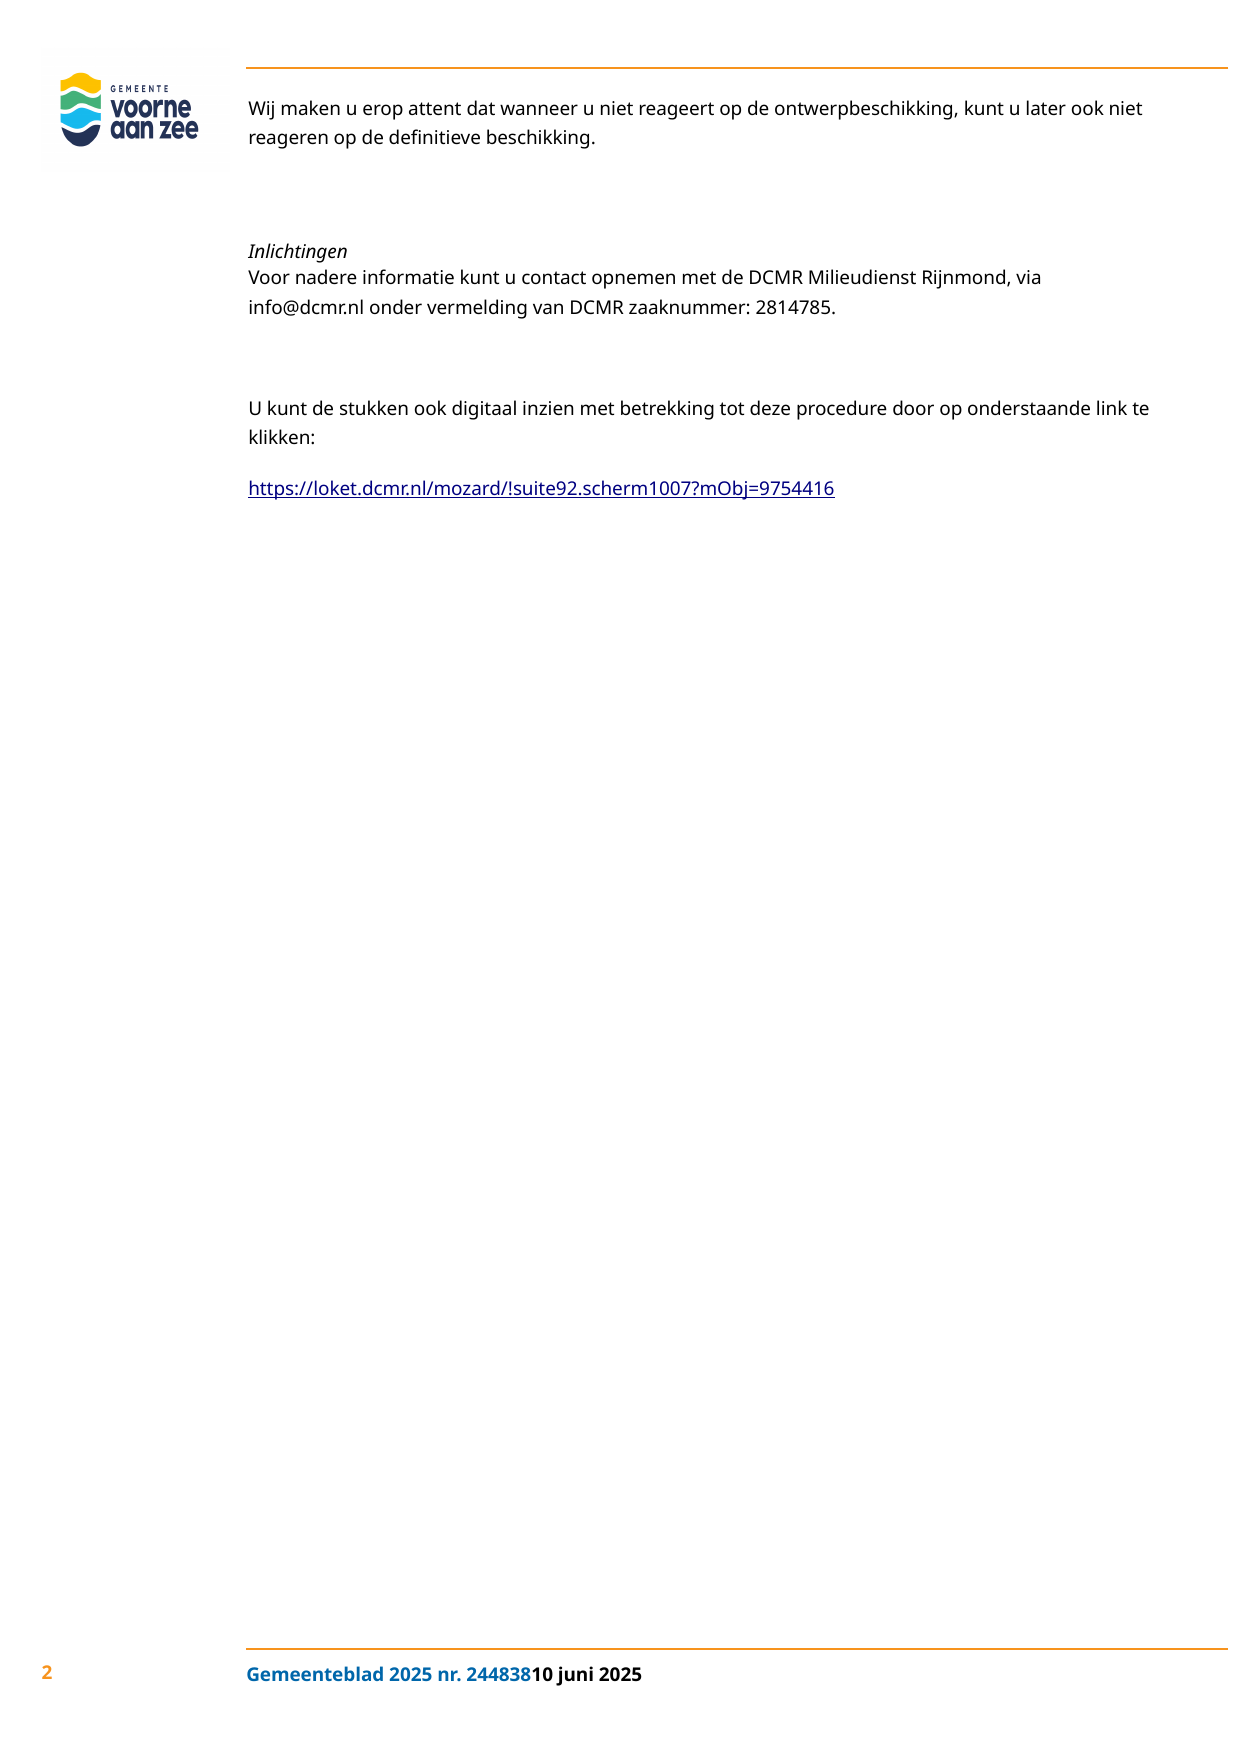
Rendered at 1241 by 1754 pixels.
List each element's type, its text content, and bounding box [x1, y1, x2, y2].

text U kunt de stukken ook digitaal inzien met betrekking tot deze procedure door op onderstaande link te klikken: [248, 395, 1152, 450]
text Inlichtingen [248, 239, 1152, 264]
text Wij maken u erop attent dat wanneer u niet reageert op de ontwerpbeschikking, kunt u later ook niet reageren op de definitieve beschikking. [248, 95, 1152, 150]
text https://loket.dcmr.nl/mozard/!suite92.scherm1007?mObj=9754416 [248, 475, 1152, 501]
text Voor nadere informatie kunt u contact opnemen met de DCMR Milieudienst Rijnmond, via info@dcmr.nl onder vermelding van DCMR zaaknummer: 2814785. [248, 264, 1152, 320]
picture [41, 47, 231, 172]
